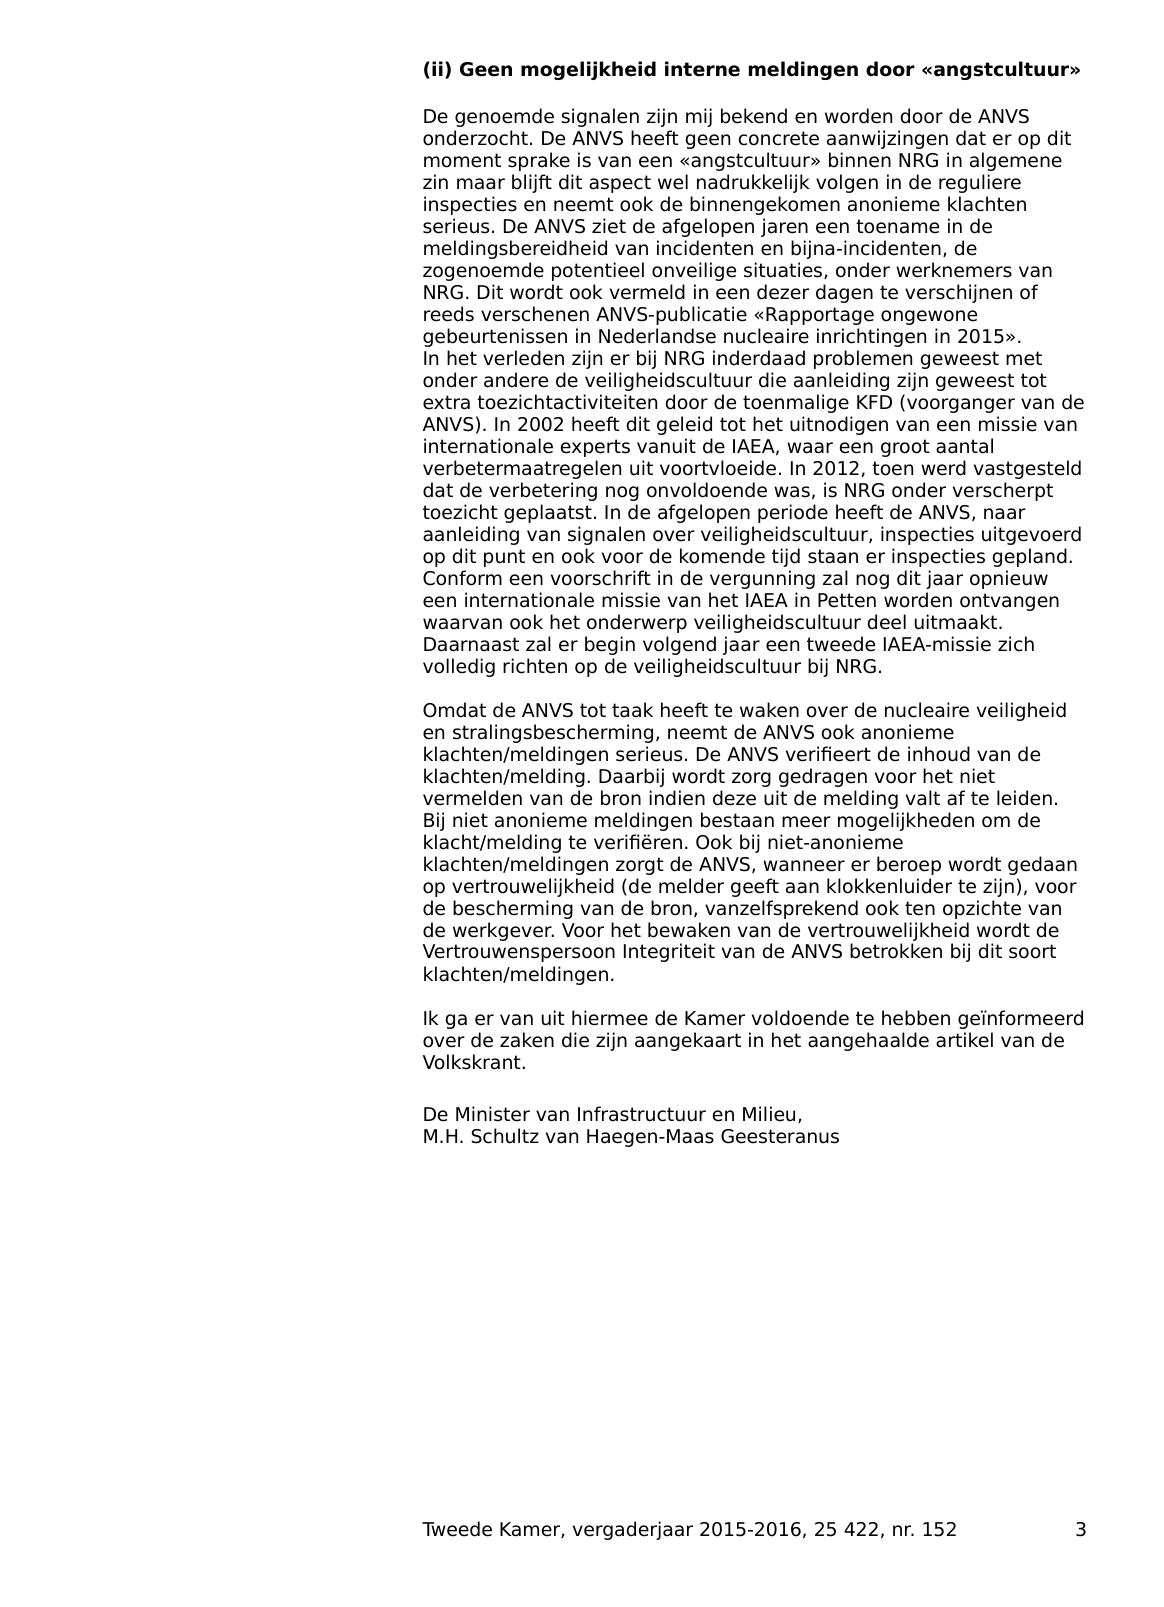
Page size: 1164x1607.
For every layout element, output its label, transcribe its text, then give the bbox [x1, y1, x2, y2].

text Ik ga er van uit hiermee de Kamer voldoende te hebben geïnformeerd over de zaken die zijn aangekaart in het aangehaalde artikel van de Volkskrant. [422, 1008, 1087, 1073]
text In het verleden zijn er bij NRG inderdaad problemen geweest met onder andere de veiligheidscultuur die aanleiding zijn geweest tot extra toezichtactiviteiten door de toenmalige KFD (voorganger van de ANVS). In 2002 heeft dit geleid tot het uitnodigen van een missie van internationale experts vanuit de IAEA, waar een groot aantal verbetermaatregelen uit voortvloeide. In 2012, toen werd vastgesteld dat de verbetering nog onvoldoende was, is NRG onder verscherpt toezicht geplaatst. In de afgelopen periode heeft de ANVS, naar aanleiding van signalen over veiligheidscultuur, inspecties uitgevoerd op dit punt en ook voor de komende tijd staan er inspecties gepland. Conform een voorschrift in de vergunning zal nog dit jaar opnieuw een internationale missie van het IAEA in Petten worden ontvangen waarvan ook het onderwerp veiligheidscultuur deel uitmaakt. Daarnaast zal er begin volgend jaar een tweede IAEA-missie zich volledig richten op de veiligheidscultuur bij NRG. [422, 348, 1087, 677]
text De Minister van Infrastructuur en Milieu, M.H. Schultz van Haegen-Maas Geesteranus [422, 1103, 1087, 1147]
subtitle (ii) Geen mogelijkheid interne meldingen door «angstcultuur» [422, 59, 1087, 81]
text Omdat de ANVS tot taak heeft te waken over de nucleaire veiligheid en stralingsbescherming, neemt de ANVS ook anonieme klachten/meldingen serieus. De ANVS verifieert de inhoud van de klachten/melding. Daarbij wordt zorg gedragen voor het niet vermelden van de bron indien deze uit de melding valt af te leiden. Bij niet anonieme meldingen bestaan meer mogelijkheden om de klacht/melding te verifiëren. Ook bij niet-anonieme klachten/meldingen zorgt de ANVS, wanneer er beroep wordt gedaan op vertrouwelijkheid (de melder geeft aan klokkenluider te zijn), voor de bescherming van de bron, vanzelfsprekend ook ten opzichte van de werkgever. Voor het bewaken van de vertrouwelijkheid wordt de Vertrouwenspersoon Integriteit van de ANVS betrokken bij dit soort klachten/meldingen. [422, 700, 1087, 985]
text De genoemde signalen zijn mij bekend en worden door de ANVS onderzocht. De ANVS heeft geen concrete aanwijzingen dat er op dit moment sprake is van een «angstcultuur» binnen NRG in algemene zin maar blijft dit aspect wel nadrukkelijk volgen in de reguliere inspecties en neemt ook de binnengekomen anonieme klachten serieus. De ANVS ziet de afgelopen jaren een toename in de meldingsbereidheid van incidenten en bijna-incidenten, de zogenoemde potentieel onveilige situaties, onder werknemers van NRG. Dit wordt ook vermeld in een dezer dagen te verschijnen of reeds verschenen ANVS-publicatie «Rapportage ongewone gebeurtenissen in Nederlandse nucleaire inrichtingen in 2015». [422, 106, 1087, 348]
